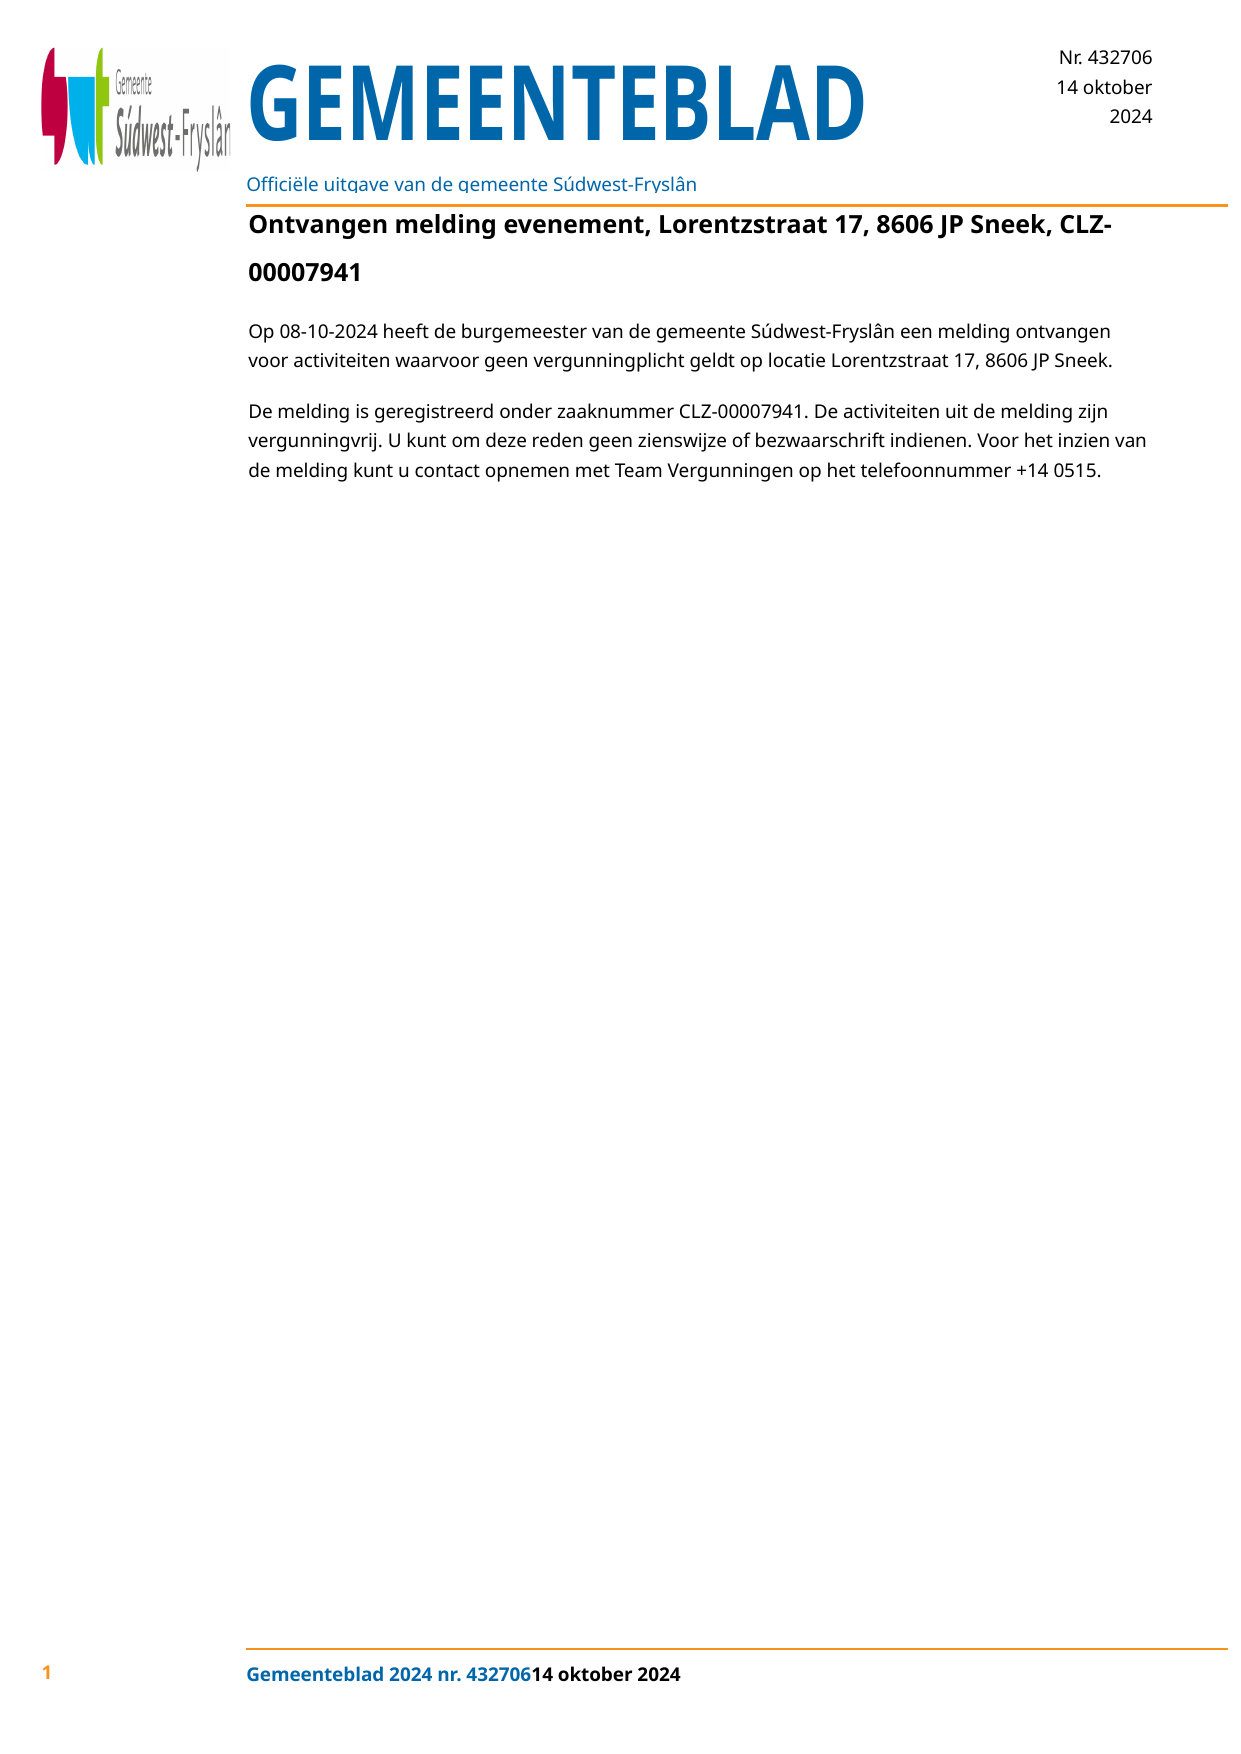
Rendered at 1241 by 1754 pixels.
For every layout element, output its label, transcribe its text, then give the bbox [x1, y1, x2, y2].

text Ontvangen melding evenement, Lorentzstraat 17, 8606 JP Sneek, CLZ-00007941 [248, 207, 1152, 288]
text De melding is geregistreerd onder zaaknummer CLZ-00007941. De activiteiten uit de melding zijn vergunningvrij. U kunt om deze reden geen zienswijze of bezwaarschrift indienen. Voor het inzien van de melding kunt u contact opnemen met Team Vergunningen op het telefoonnummer +14 0515. [248, 398, 1152, 483]
picture [41, 47, 231, 172]
text Op 08-10-2024 heeft de burgemeester van de gemeente Súdwest-Fryslân een melding ontvangen voor activiteiten waarvoor geen vergunningplicht geldt op locatie Lorentzstraat 17, 8606 JP Sneek. [248, 318, 1152, 373]
